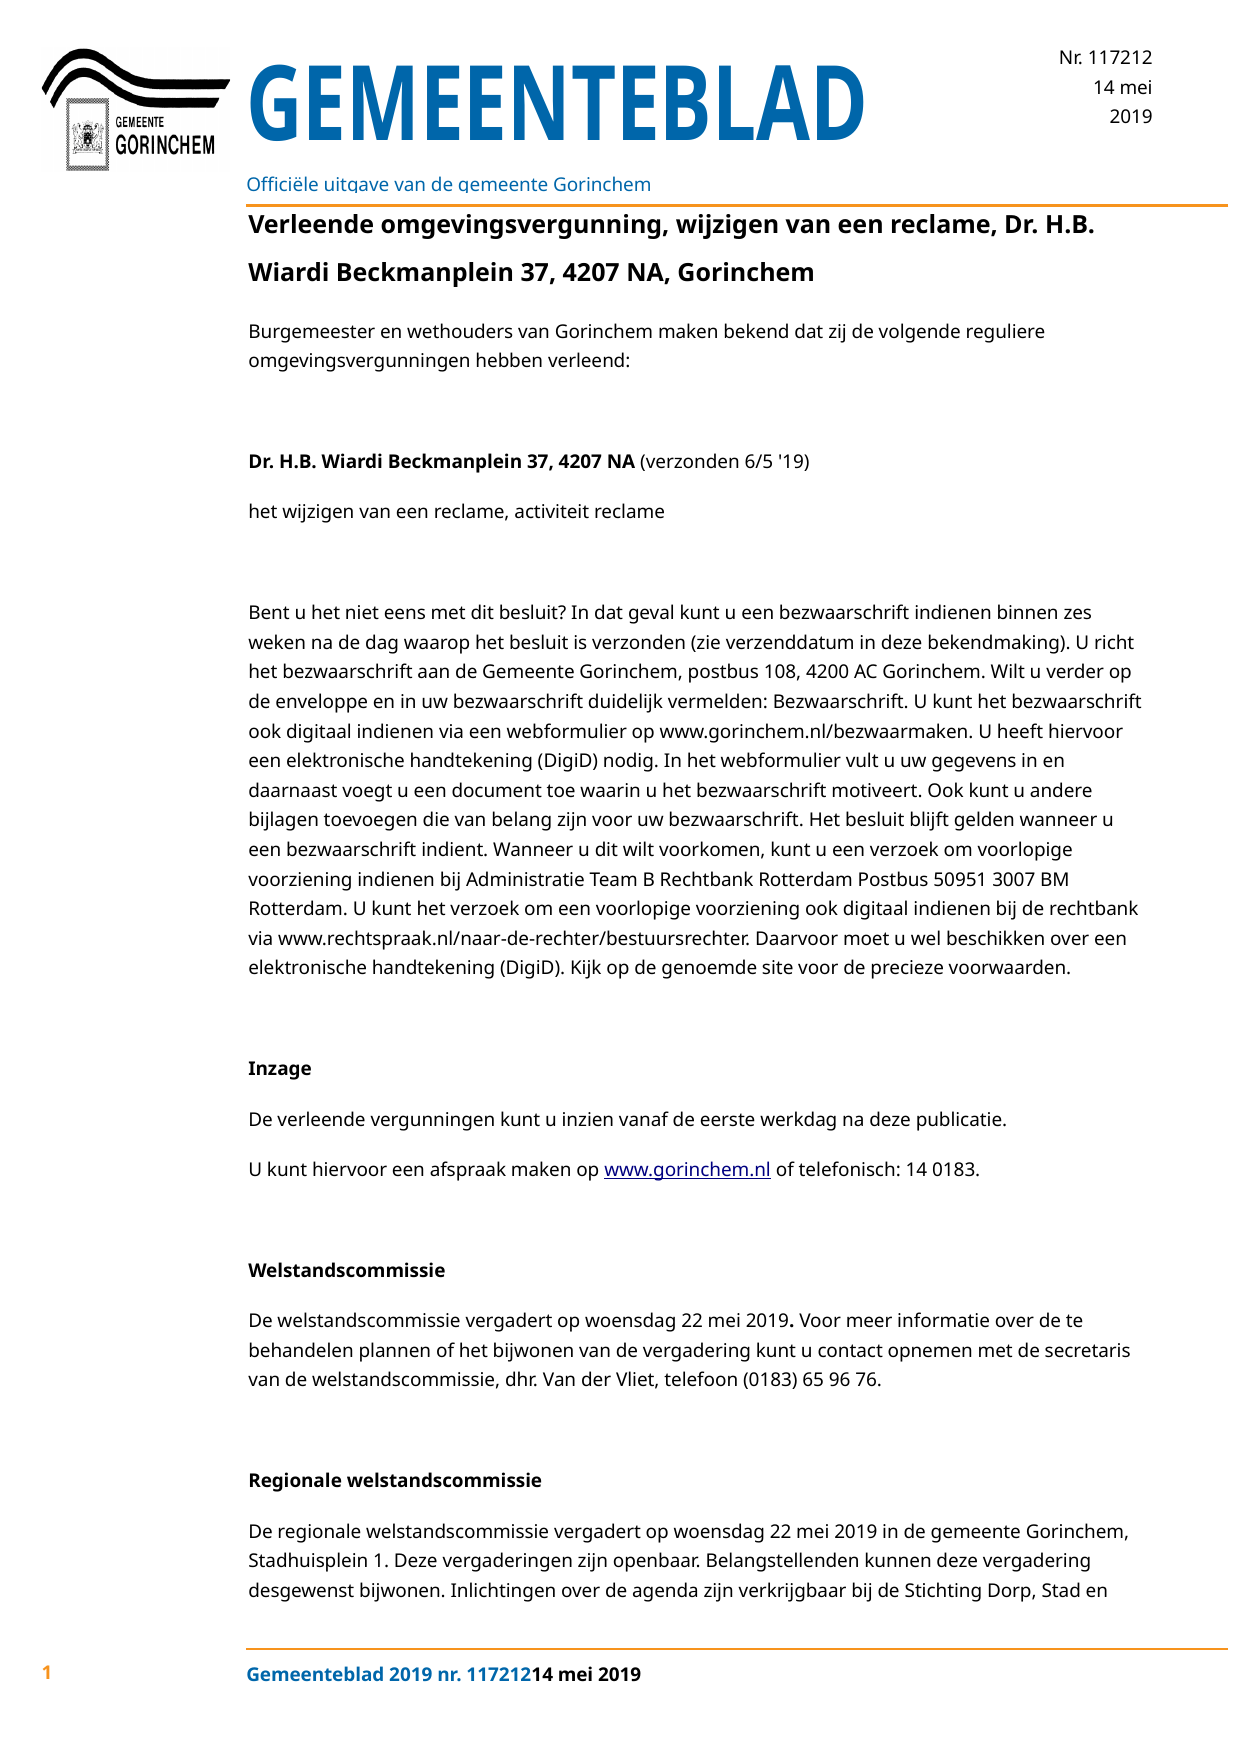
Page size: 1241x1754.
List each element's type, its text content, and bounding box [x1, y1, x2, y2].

text U kunt hiervoor een afspraak maken op www.gorinchem.nl of telefonisch: 14 0183. [248, 1156, 1152, 1182]
text De regionale welstandscommissie vergadert op woensdag 22 mei 2019 in de gemeente Gorinchem, Stadhuisplein 1. Deze vergaderingen zijn openbaar. Belangstellenden kunnen deze vergadering desgewenst bijwonen. Inlichtingen over de agenda zijn verkrijgbaar bij de Stichting Dorp, Stad en [248, 1518, 1152, 1603]
text het wijzigen van een reclame, activiteit reclame [248, 499, 1152, 524]
text Verleende omgevingsvergunning, wijzigen van een reclame, Dr. H.B. Wiardi Beckmanplein 37, 4207 NA, Gorinchem [248, 207, 1152, 288]
text Bent u het niet eens met dit besluit? In dat geval kunt u een bezwaarschrift indienen binnen zes weken na de dag waarop het besluit is verzonden (zie verzenddatum in deze bekendmaking). U richt het bezwaarschrift aan de Gemeente Gorinchem, postbus 108, 4200 AC Gorinchem. Wilt u verder op de enveloppe en in uw bezwaarschrift duidelijk vermelden: Bezwaarschrift. U kunt het bezwaarschrift ook digitaal indienen via een webformulier op www.gorinchem.nl/bezwaarmaken. U heeft hiervoor een elektronische handtekening (DigiD) nodig. In het webformulier vult u uw gegevens in en daarnaast voegt u een document toe waarin u het bezwaarschrift motiveert. Ook kunt u andere bijlagen toevoegen die van belang zijn voor uw bezwaarschrift. Het besluit blijft gelden wanneer u een bezwaarschrift indient. Wanneer u dit wilt voorkomen, kunt u een verzoek om voorlopige voorziening indienen bij Administratie Team B Rechtbank Rotterdam Postbus 50951 3007 BM Rotterdam. U kunt het verzoek om een voorlopige voorziening ook digitaal indienen bij de rechtbank via www.rechtspraak.nl/naar-de-rechter/bestuursrechter. Daarvoor moet u wel beschikken over een elektronische handtekening (DigiD). Kijk op de genoemde site voor de precieze voorwaarden. [248, 599, 1152, 980]
text De verleende vergunningen kunt u inzien vanaf de eerste werkdag na deze publicatie. [248, 1106, 1152, 1132]
text Inzage [248, 1055, 1152, 1081]
picture [41, 47, 231, 172]
text De welstandscommissie vergadert op woensdag 22 mei 2019. Voor meer informatie over de te behandelen plannen of het bijwonen van de vergadering kunt u contact opnemen met de secretaris van de welstandscommissie, dhr. Van der Vliet, telefoon (0183) 65 96 76. [248, 1307, 1152, 1392]
text Burgemeester en wethouders van Gorinchem maken bekend dat zij de volgende reguliere omgevingsvergunningen hebben verleend: [248, 318, 1152, 373]
text Dr. H.B. Wiardi Beckmanplein 37, 4207 NA (verzonden 6/5 '19) [248, 448, 1152, 474]
text Regionale welstandscommissie [248, 1467, 1152, 1493]
text Welstandscommissie [248, 1257, 1152, 1283]
